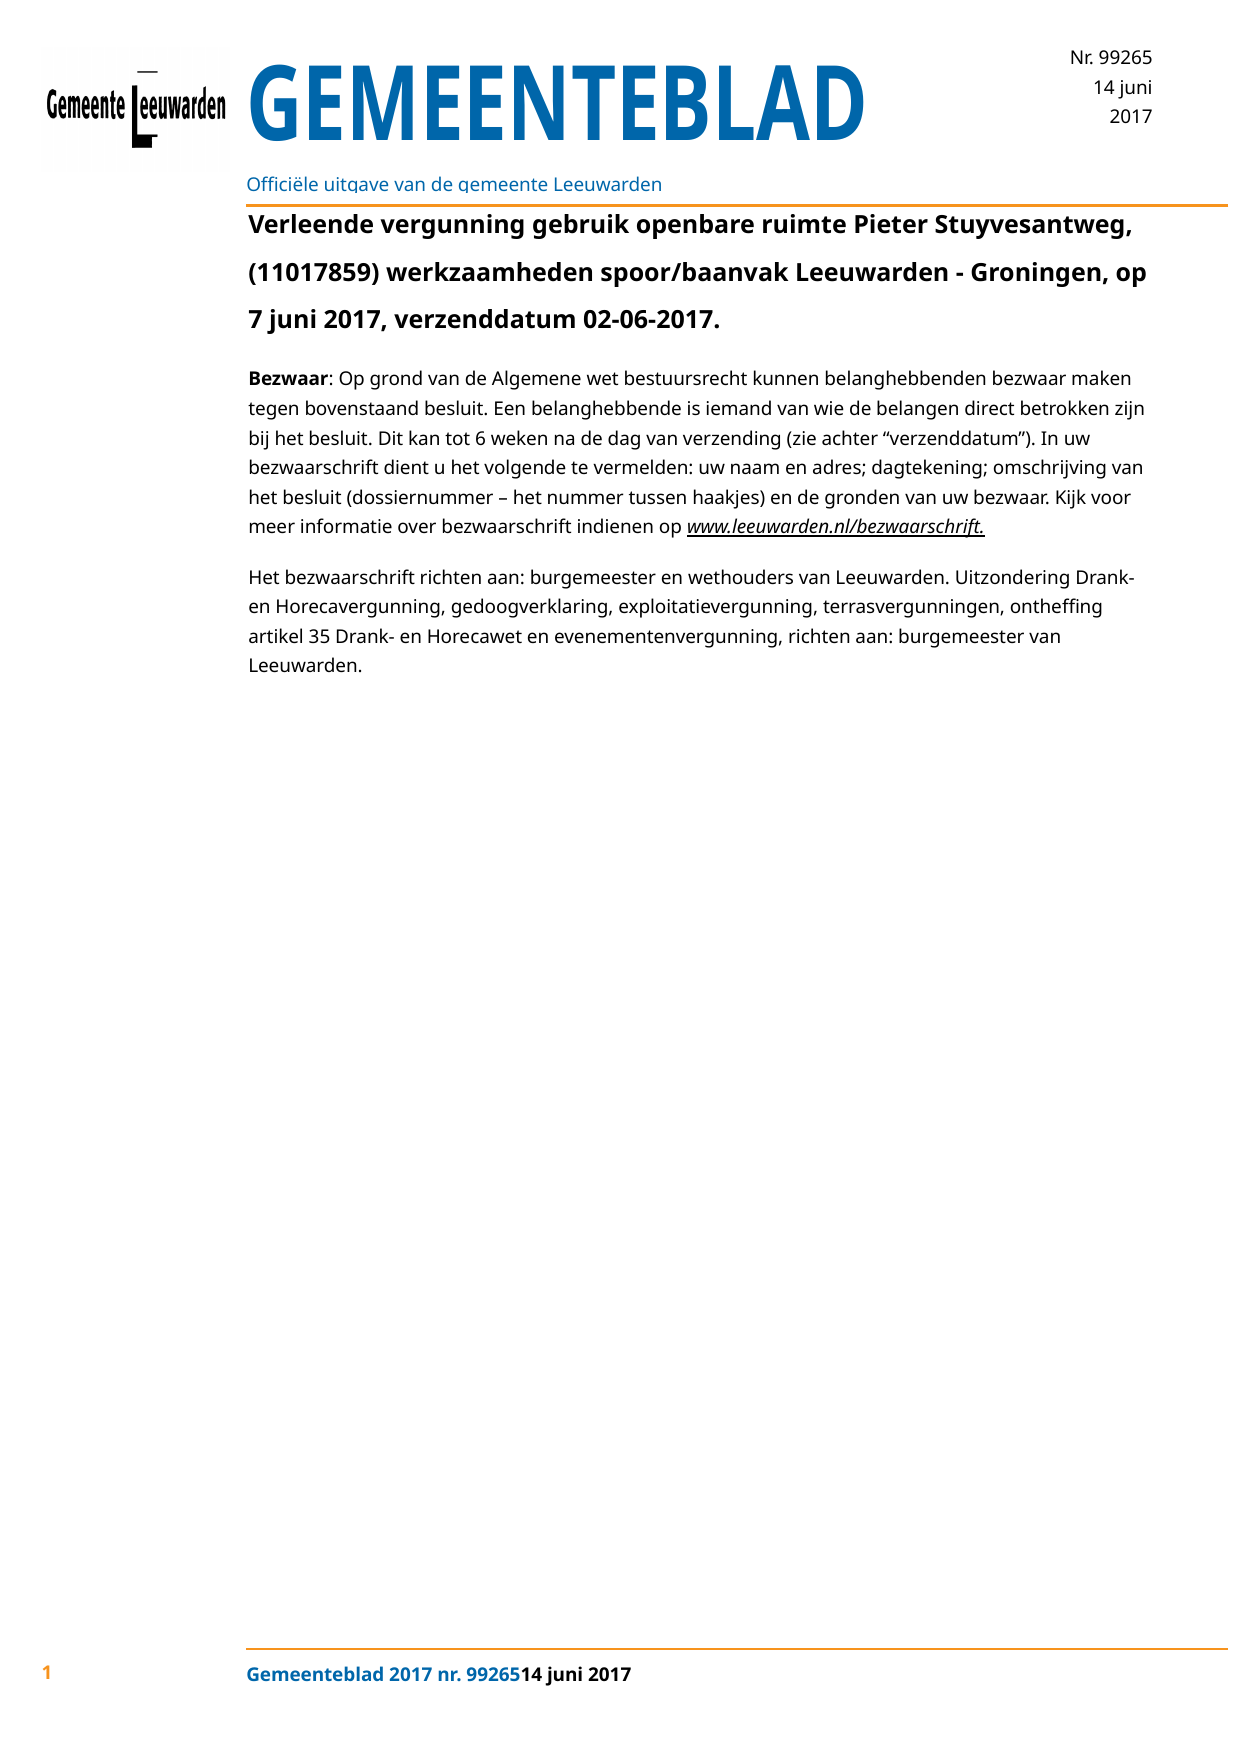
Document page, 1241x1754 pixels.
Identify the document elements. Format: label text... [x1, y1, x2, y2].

text Verleende vergunning gebruik openbare ruimte Pieter Stuyvesantweg, (11017859) werkzaamheden spoor/baanvak Leeuwarden - Groningen, op 7 juni 2017, verzenddatum 02-06-2017. [248, 207, 1152, 336]
picture [41, 47, 231, 172]
text Het bezwaarschrift richten aan: burgemeester en wethouders van Leeuwarden. Uitzondering Drank- en Horecavergunning, gedoogverklaring, exploitatievergunning, terrasvergunningen, ontheffing artikel 35 Drank- en Horecawet en evenementenvergunning, richten aan: burgemeester van Leeuwarden. [248, 564, 1152, 678]
text Bezwaar: Op grond van de Algemene wet bestuursrecht kunnen belanghebbenden bezwaar maken tegen bovenstaand besluit. Een belanghebbende is iemand van wie de belangen direct betrokken zijn bij het besluit. Dit kan tot 6 weken na de dag van verzending (zie achter “verzenddatum”). In uw bezwaarschrift dient u het volgende te vermelden: uw naam en adres; dagtekening; omschrijving van het besluit (dossiernummer – het nummer tussen haakjes) en de gronden van uw bezwaar. Kijk voor meer informatie over bezwaarschrift indienen op www.leeuwarden.nl/bezwaarschrift. [248, 366, 1152, 539]
